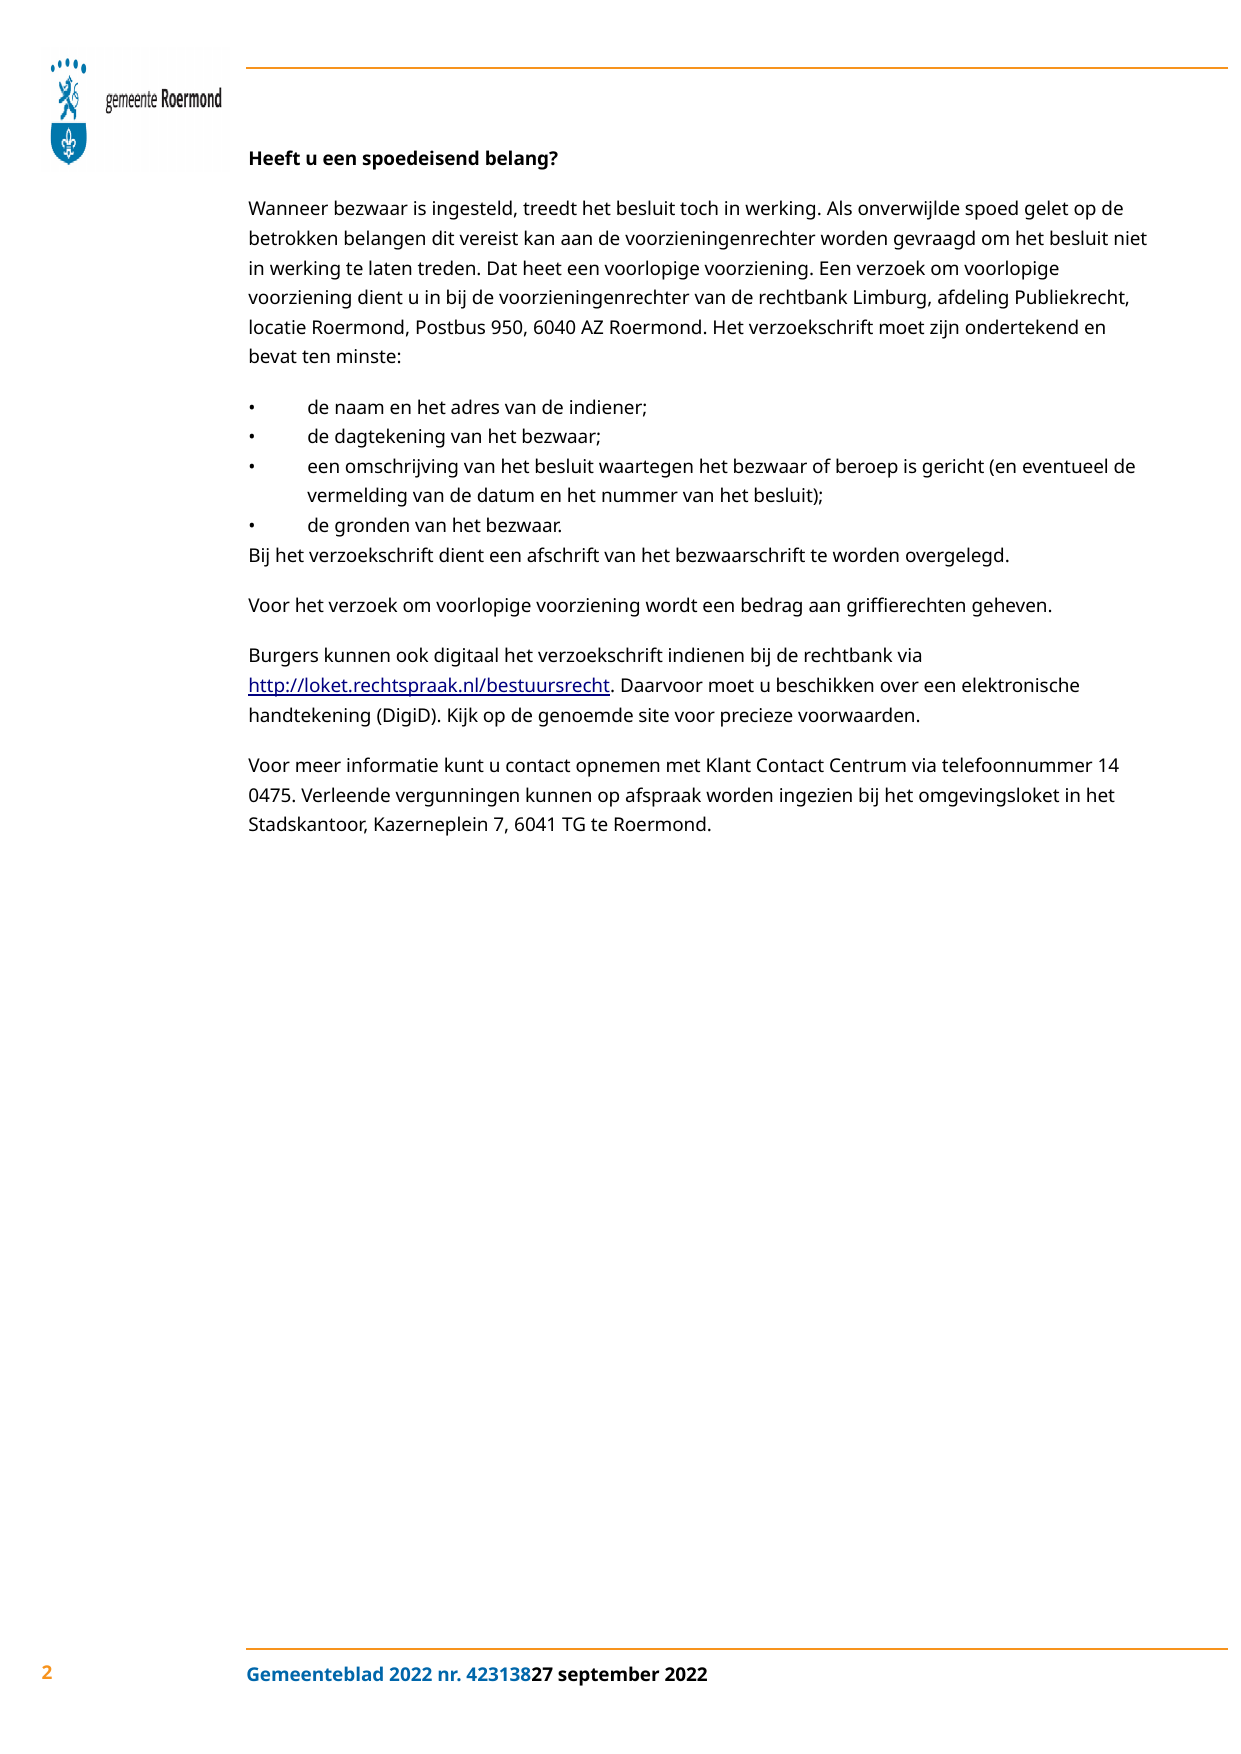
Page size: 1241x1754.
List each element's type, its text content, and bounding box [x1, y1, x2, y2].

text Bij het verzoekschrift dient een afschrift van het bezwaarschrift te worden overgelegd. [248, 542, 1152, 568]
list een omschrijving van het besluit waartegen het bezwaar of beroep is gericht (en eventueel de vermelding van de datum en het nummer van het besluit); [248, 453, 1152, 508]
list de gronden van het bezwaar. [248, 512, 1152, 538]
text Heeft u een spoedeisend belang? [248, 145, 1152, 171]
text Burgers kunnen ook digitaal het verzoekschrift indienen bij de rechtbank via http://loket.rechtspraak.nl/bestuursrecht. Daarvoor moet u beschikken over een elektronische handtekening (DigiD). Kijk op de genoemde site voor precieze voorwaarden. [248, 643, 1152, 728]
list de dagtekening van het bezwaar; [248, 423, 1152, 449]
text Voor het verzoek om voorlopige voorziening wordt een bedrag aan griffierechten geheven. [248, 592, 1152, 618]
list de naam en het adres van de indiener; [248, 394, 1152, 420]
picture [41, 47, 231, 172]
text Voor meer informatie kunt u contact opnemen met Klant Contact Centrum via telefoonnummer 14 0475. Verleende vergunningen kunnen op afspraak worden ingezien bij het omgevingsloket in het Stadskantoor, Kazerneplein 7, 6041 TG te Roermond. [248, 752, 1152, 837]
text Wanneer bezwaar is ingesteld, treedt het besluit toch in werking. Als onverwijlde spoed gelet op de betrokken belangen dit vereist kan aan de voorzieningenrechter worden gevraagd om het besluit niet in werking te laten treden. Dat heet een voorlopige voorziening. Een verzoek om voorlopige voorziening dient u in bij de voorzieningenrechter van de rechtbank Limburg, afdeling Publiekrecht, locatie Roermond, Postbus 950, 6040 AZ Roermond. Het verzoekschrift moet zijn ondertekend en bevat ten minste: [248, 196, 1152, 369]
